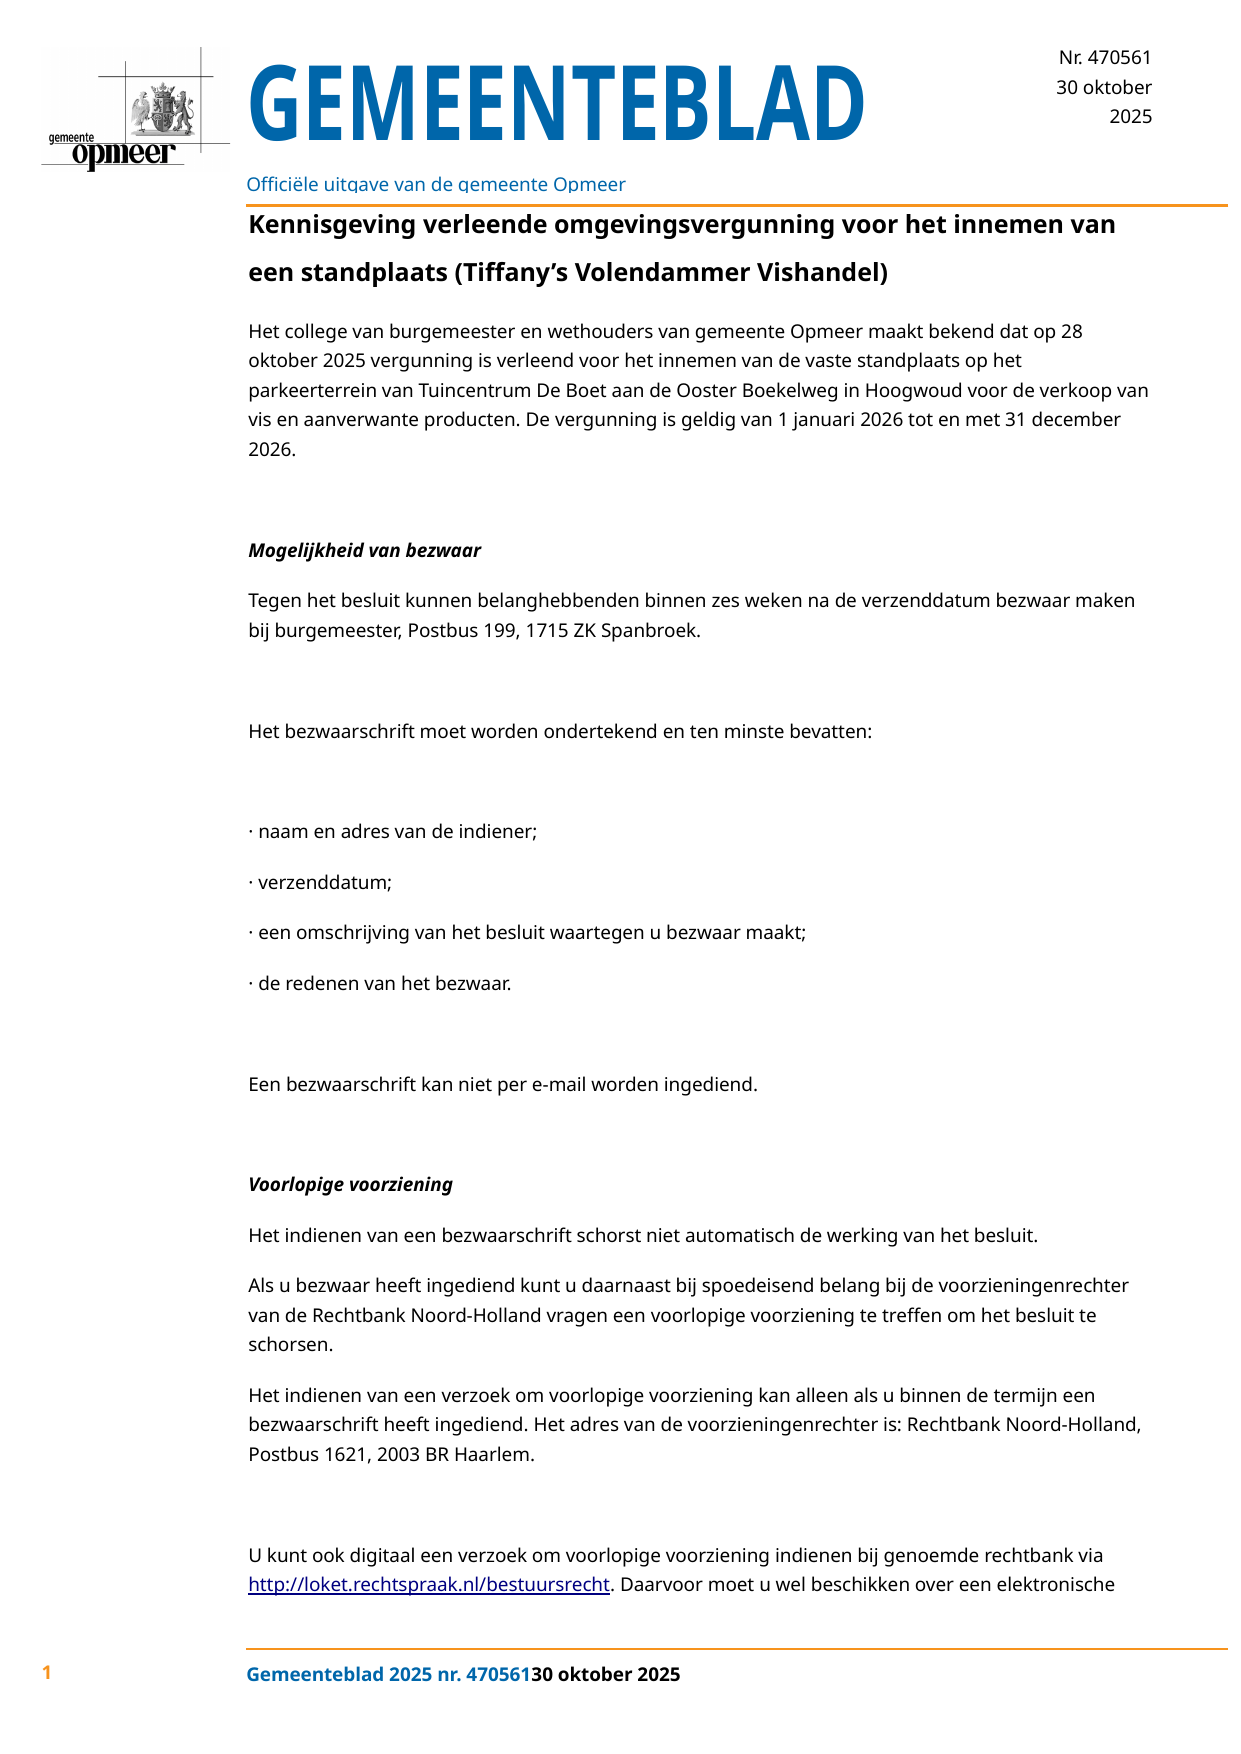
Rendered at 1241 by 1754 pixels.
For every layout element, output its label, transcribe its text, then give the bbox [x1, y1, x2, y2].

text · verzenddatum; [248, 869, 1152, 895]
text · naam en adres van de indiener; [248, 819, 1152, 844]
text Voorlopige voorziening [248, 1172, 1152, 1197]
text Een bezwaarschrift kan niet per e-mail worden ingediend. [248, 1071, 1152, 1097]
text Mogelijkheid van bezwaar [248, 537, 1152, 563]
text U kunt ook digitaal een verzoek om voorlopige voorziening indienen bij genoemde rechtbank via http://loket.rechtspraak.nl/bestuursrecht. Daarvoor moet u wel beschikken over een elektronische [248, 1542, 1152, 1597]
text Het college van burgemeester en wethouders van gemeente Opmeer maakt bekend dat op 28 oktober 2025 vergunning is verleend voor het innemen van de vaste standplaats op het parkeerterrein van Tuincentrum De Boet aan de Ooster Boekelweg in Hoogwoud voor de verkoop van vis en aanverwante producten. De vergunning is geldig van 1 januari 2026 tot en met 31 december 2026. [248, 318, 1152, 462]
text Als u bezwaar heeft ingediend kunt u daarnaast bij spoedeisend belang bij de voorzieningenrechter van de Rechtbank Noord-Holland vragen een voorlopige voorziening te treffen om het besluit te schorsen. [248, 1272, 1152, 1357]
text Het indienen van een verzoek om voorlopige voorziening kan alleen als u binnen de termijn een bezwaarschrift heeft ingediend. Het adres van de voorzieningenrechter is: Rechtbank Noord-Holland, Postbus 1621, 2003 BR Haarlem. [248, 1382, 1152, 1467]
text Tegen het besluit kunnen belanghebbenden binnen zes weken na de verzenddatum bezwaar maken bij burgemeester, Postbus 199, 1715 ZK Spanbroek. [248, 587, 1152, 643]
text Het indienen van een bezwaarschrift schorst niet automatisch de werking van het besluit. [248, 1222, 1152, 1248]
picture [41, 47, 231, 172]
text Kennisgeving verleende omgevingsvergunning voor het innemen van een standplaats (Tiffany’s Volendammer Vishandel) [248, 207, 1152, 288]
text · de redenen van het bezwaar. [248, 970, 1152, 996]
text · een omschrijving van het besluit waartegen u bezwaar maakt; [248, 919, 1152, 945]
text Het bezwaarschrift moet worden ondertekend en ten minste bevatten: [248, 718, 1152, 744]
